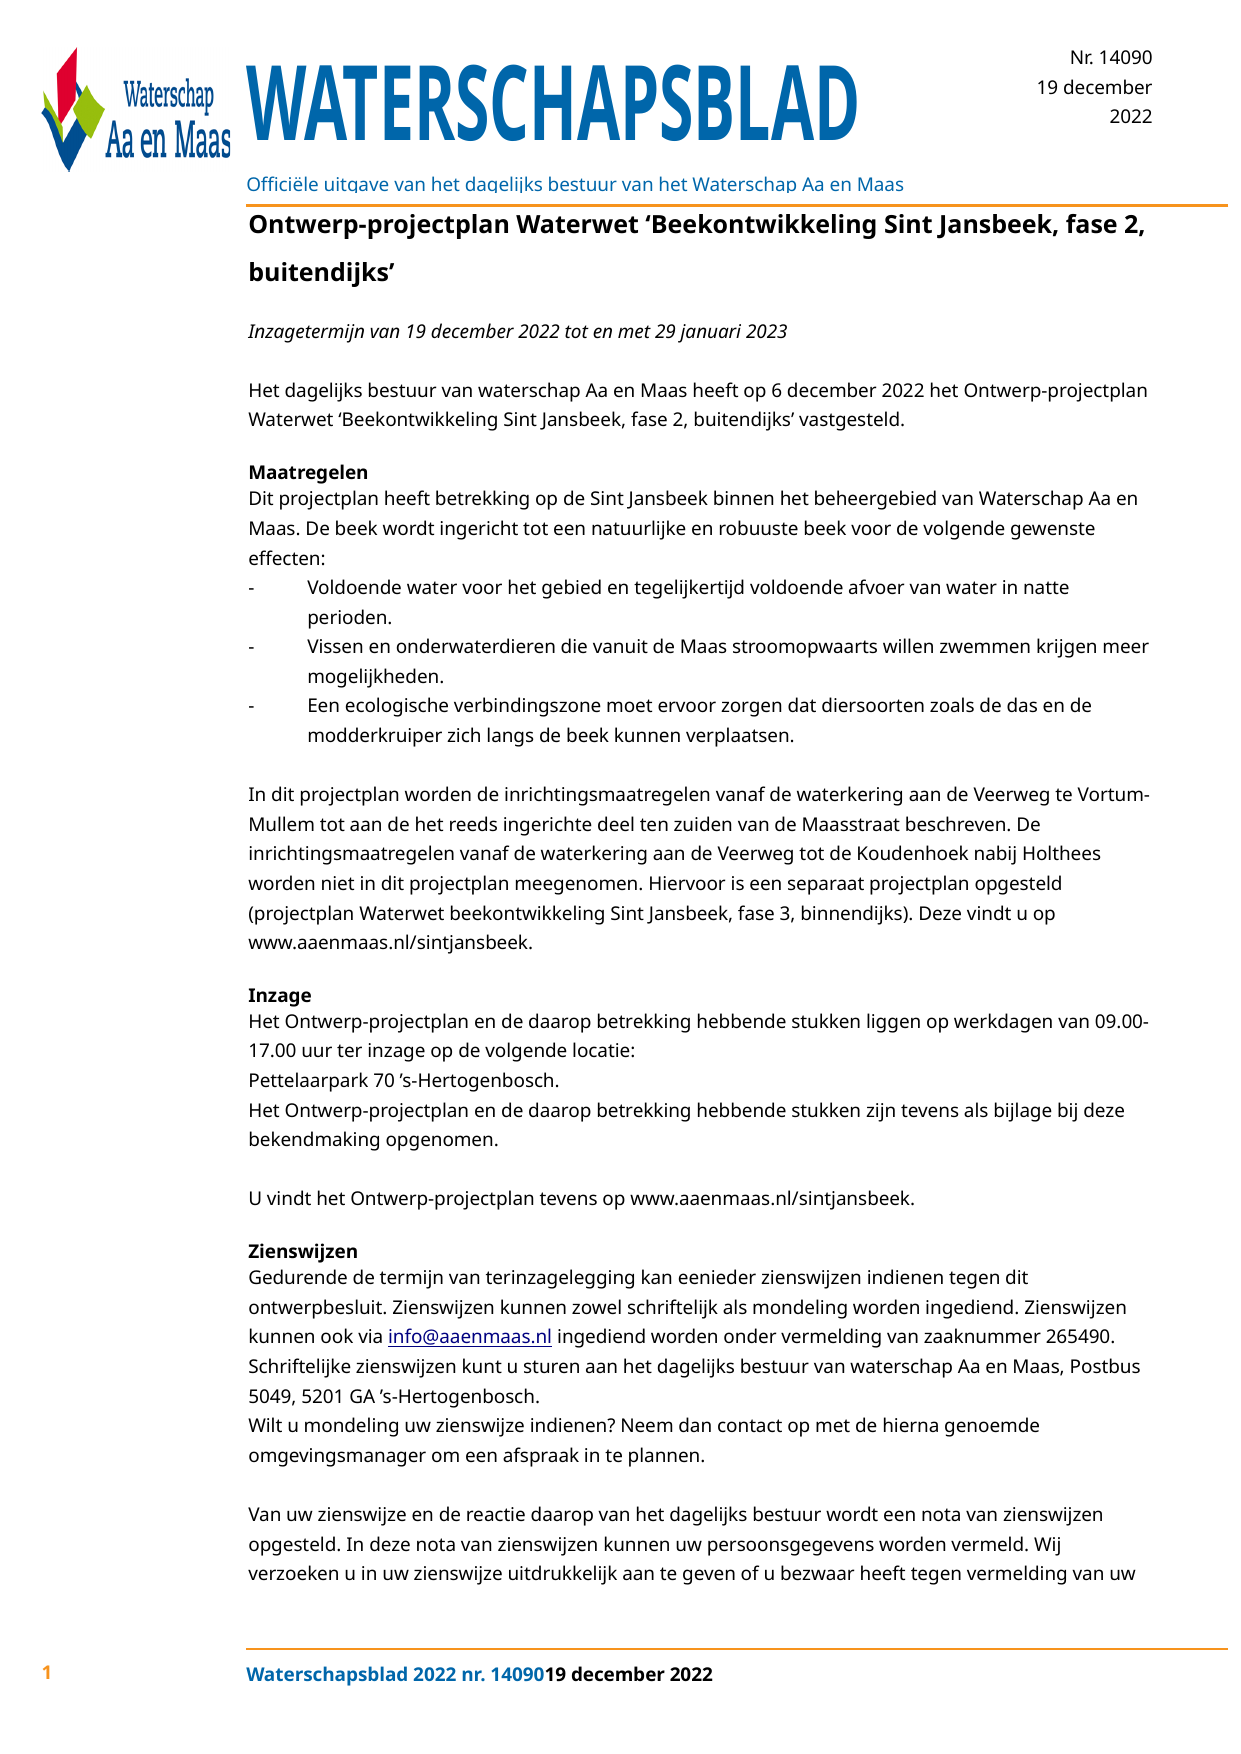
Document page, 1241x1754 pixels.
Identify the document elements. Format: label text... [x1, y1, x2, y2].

picture [41, 47, 231, 172]
text Inzage [248, 980, 1152, 1008]
text Gedurende de termijn van terinzagelegging kan eenieder zienswijzen indienen tegen dit ontwerpbesluit. Zienswijzen kunnen zowel schriftelijk als mondeling worden ingediend. Zienswijzen kunnen ook via info@aaenmaas.nl ingediend worden onder vermelding van zaaknummer 265490. [248, 1264, 1152, 1349]
list Vissen en onderwaterdieren die vanuit de Maas stroomopwaarts willen zwemmen krijgen meer mogelijkheden. [248, 633, 1152, 689]
text U vindt het Ontwerp-projectplan tevens op www.aaenmaas.nl/sintjansbeek. [248, 1186, 1152, 1211]
text Ontwerp-projectplan Waterwet ‘Beekontwikkeling Sint Jansbeek, fase 2, buitendijks’ [248, 207, 1152, 288]
text Schriftelijke zienswijzen kunt u sturen aan het dagelijks bestuur van waterschap Aa en Maas, Postbus 5049, 5201 GA ’s-Hertogenbosch. [248, 1353, 1152, 1408]
text Wilt u mondeling uw zienswijze indienen? Neem dan contact op met de hierna genoemde omgevingsmanager om een afspraak in te plannen. [248, 1412, 1152, 1468]
text Het Ontwerp-projectplan en de daarop betrekking hebbende stukken zijn tevens als bijlage bij deze bekendmaking opgenomen. [248, 1097, 1152, 1152]
text Maatregelen [248, 457, 1152, 486]
list Voldoende water voor het gebied en tegelijkertijd voldoende afvoer van water in natte perioden. [248, 574, 1152, 629]
text Het Ontwerp-projectplan en de daarop betrekking hebbende stukken liggen op werkdagen van 09.00-17.00 uur ter inzage op de volgende locatie: [248, 1008, 1152, 1063]
text Het dagelijks bestuur van waterschap Aa en Maas heeft op 6 december 2022 het Ontwerp-projectplan Waterwet ‘Beekontwikkeling Sint Jansbeek, fase 2, buitendijks’ vastgesteld. [248, 377, 1152, 432]
text Pettelaarpark 70 ’s-Hertogenbosch. [248, 1067, 1152, 1093]
text Zienswijzen [248, 1236, 1152, 1264]
text Van uw zienswijze en de reactie daarop van het dagelijks bestuur wordt een nota van zienswijzen opgesteld. In deze nota van zienswijzen kunnen uw persoonsgegevens worden vermeld. Wij verzoeken u in uw zienswijze uitdrukkelijk aan te geven of u bezwaar heeft tegen vermelding van uw [248, 1501, 1152, 1586]
text Dit projectplan heeft betrekking op de Sint Jansbeek binnen het beheergebied van Waterschap Aa en Maas. De beek wordt ingericht tot een natuurlijke en robuuste beek voor de volgende gewenste effecten: [248, 486, 1152, 570]
text Inzagetermijn van 19 december 2022 tot en met 29 januari 2023 [248, 318, 1152, 344]
list Een ecologische verbindingszone moet ervoor zorgen dat diersoorten zoals de das en de modderkruiper zich langs de beek kunnen verplaatsen. [248, 693, 1152, 748]
text In dit projectplan worden de inrichtingsmaatregelen vanaf de waterkering aan de Veerweg te Vortum-Mullem tot aan de het reeds ingerichte deel ten zuiden van de Maasstraat beschreven. De inrichtingsmaatregelen vanaf de waterkering aan de Veerweg tot de Koudenhoek nabij Holthees worden niet in dit projectplan meegenomen. Hiervoor is een separaat projectplan opgesteld (projectplan Waterwet beekontwikkeling Sint Jansbeek, fase 3, binnendijks). Deze vindt u op www.aaenmaas.nl/sintjansbeek. [248, 781, 1152, 955]
